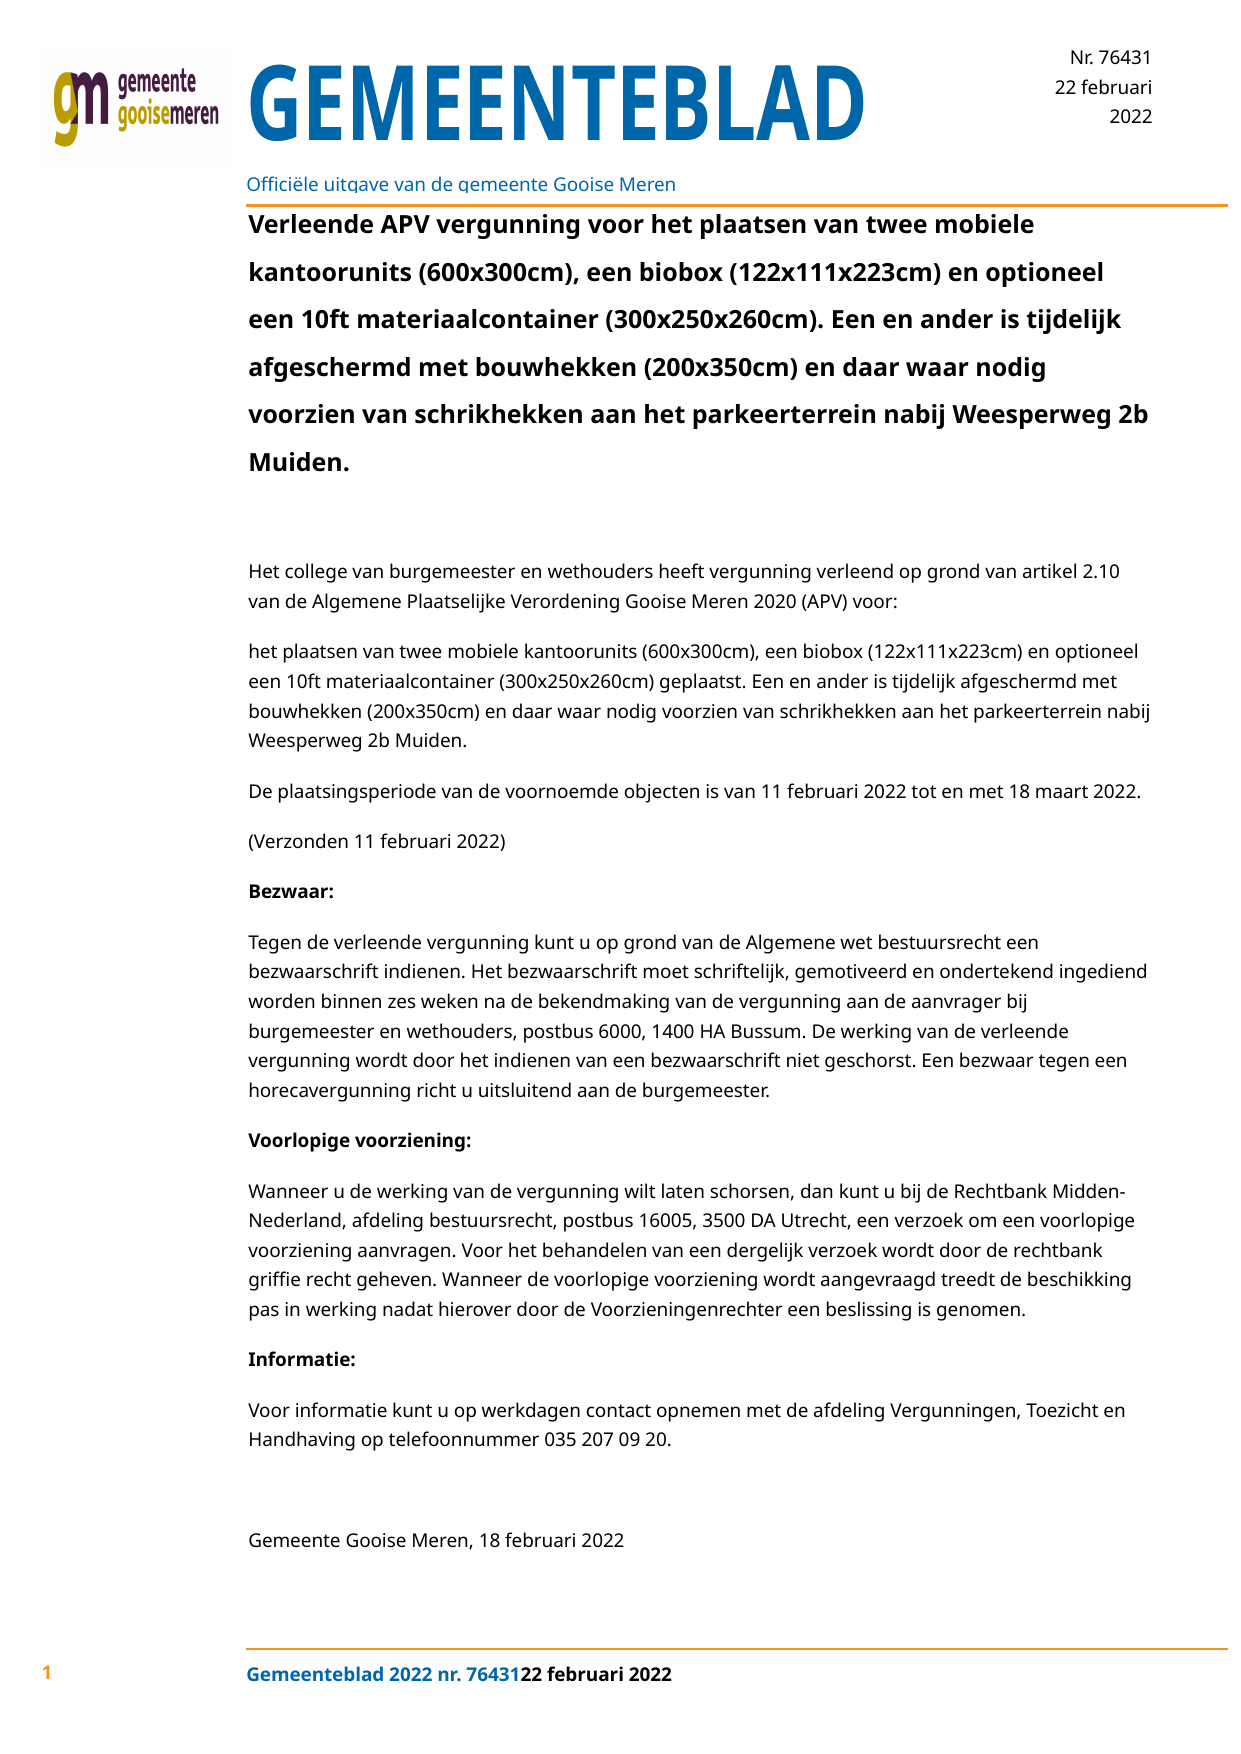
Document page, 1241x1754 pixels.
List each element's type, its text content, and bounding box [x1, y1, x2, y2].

text Informatie: [248, 1347, 1152, 1372]
text Bezwaar: [248, 879, 1152, 904]
text Voor informatie kunt u op werkdagen contact opnemen met de afdeling Vergunningen, Toezicht en Handhaving op telefoonnummer 035 207 09 20. [248, 1397, 1152, 1452]
text Het college van burgemeester en wethouders heeft vergunning verleend op grond van artikel 2.10 van de Algemene Plaatselijke Verordening Gooise Meren 2020 (APV) voor: [248, 559, 1152, 614]
text De plaatsingsperiode van de voornoemde objecten is van 11 februari 2022 tot en met 18 maart 2022. [248, 778, 1152, 804]
text Tegen de verleende vergunning kunt u op grond van de Algemene wet bestuursrecht een bezwaarschrift indienen. Het bezwaarschrift moet schriftelijk, gemotiveerd en ondertekend ingediend worden binnen zes weken na de bekendmaking van de vergunning aan de aanvrager bij burgemeester en wethouders, postbus 6000, 1400 HA Bussum. De werking van de verleende vergunning wordt door het indienen van een bezwaarschrift niet geschorst. Een bezwaar tegen een horecavergunning richt u uitsluitend aan de burgemeester. [248, 929, 1152, 1103]
text (Verzonden 11 februari 2022) [248, 828, 1152, 854]
text Voorlopige voorziening: [248, 1127, 1152, 1153]
text Verleende APV vergunning voor het plaatsen van twee mobiele kantoorunits (600x300cm), een biobox (122x111x223cm) en optioneel een 10ft materiaalcontainer (300x250x260cm). Een en ander is tijdelijk afgeschermd met bouwhekken (200x350cm) en daar waar nodig voorzien van schrikhekken aan het parkeerterrein nabij Weesperweg 2b Muiden. [248, 207, 1152, 479]
picture [41, 47, 231, 172]
text Wanneer u de werking van de vergunning wilt laten schorsen, dan kunt u bij de Rechtbank Midden-Nederland, afdeling bestuursrecht, postbus 16005, 3500 DA Utrecht, een verzoek om een voorlopige voorziening aanvragen. Voor het behandelen van een dergelijk verzoek wordt door de rechtbank griffie recht geheven. Wanneer de voorlopige voorziening wordt aangevraagd treedt de beschikking pas in werking nadat hierover door de Voorzieningenrechter een beslissing is genomen. [248, 1178, 1152, 1322]
text het plaatsen van twee mobiele kantoorunits (600x300cm), een biobox (122x111x223cm) en optioneel een 10ft materiaalcontainer (300x250x260cm) geplaatst. Een en ander is tijdelijk afgeschermd met bouwhekken (200x350cm) en daar waar nodig voorzien van schrikhekken aan het parkeerterrein nabij Weesperweg 2b Muiden. [248, 639, 1152, 753]
text Gemeente Gooise Meren, 18 februari 2022 [248, 1527, 1152, 1553]
